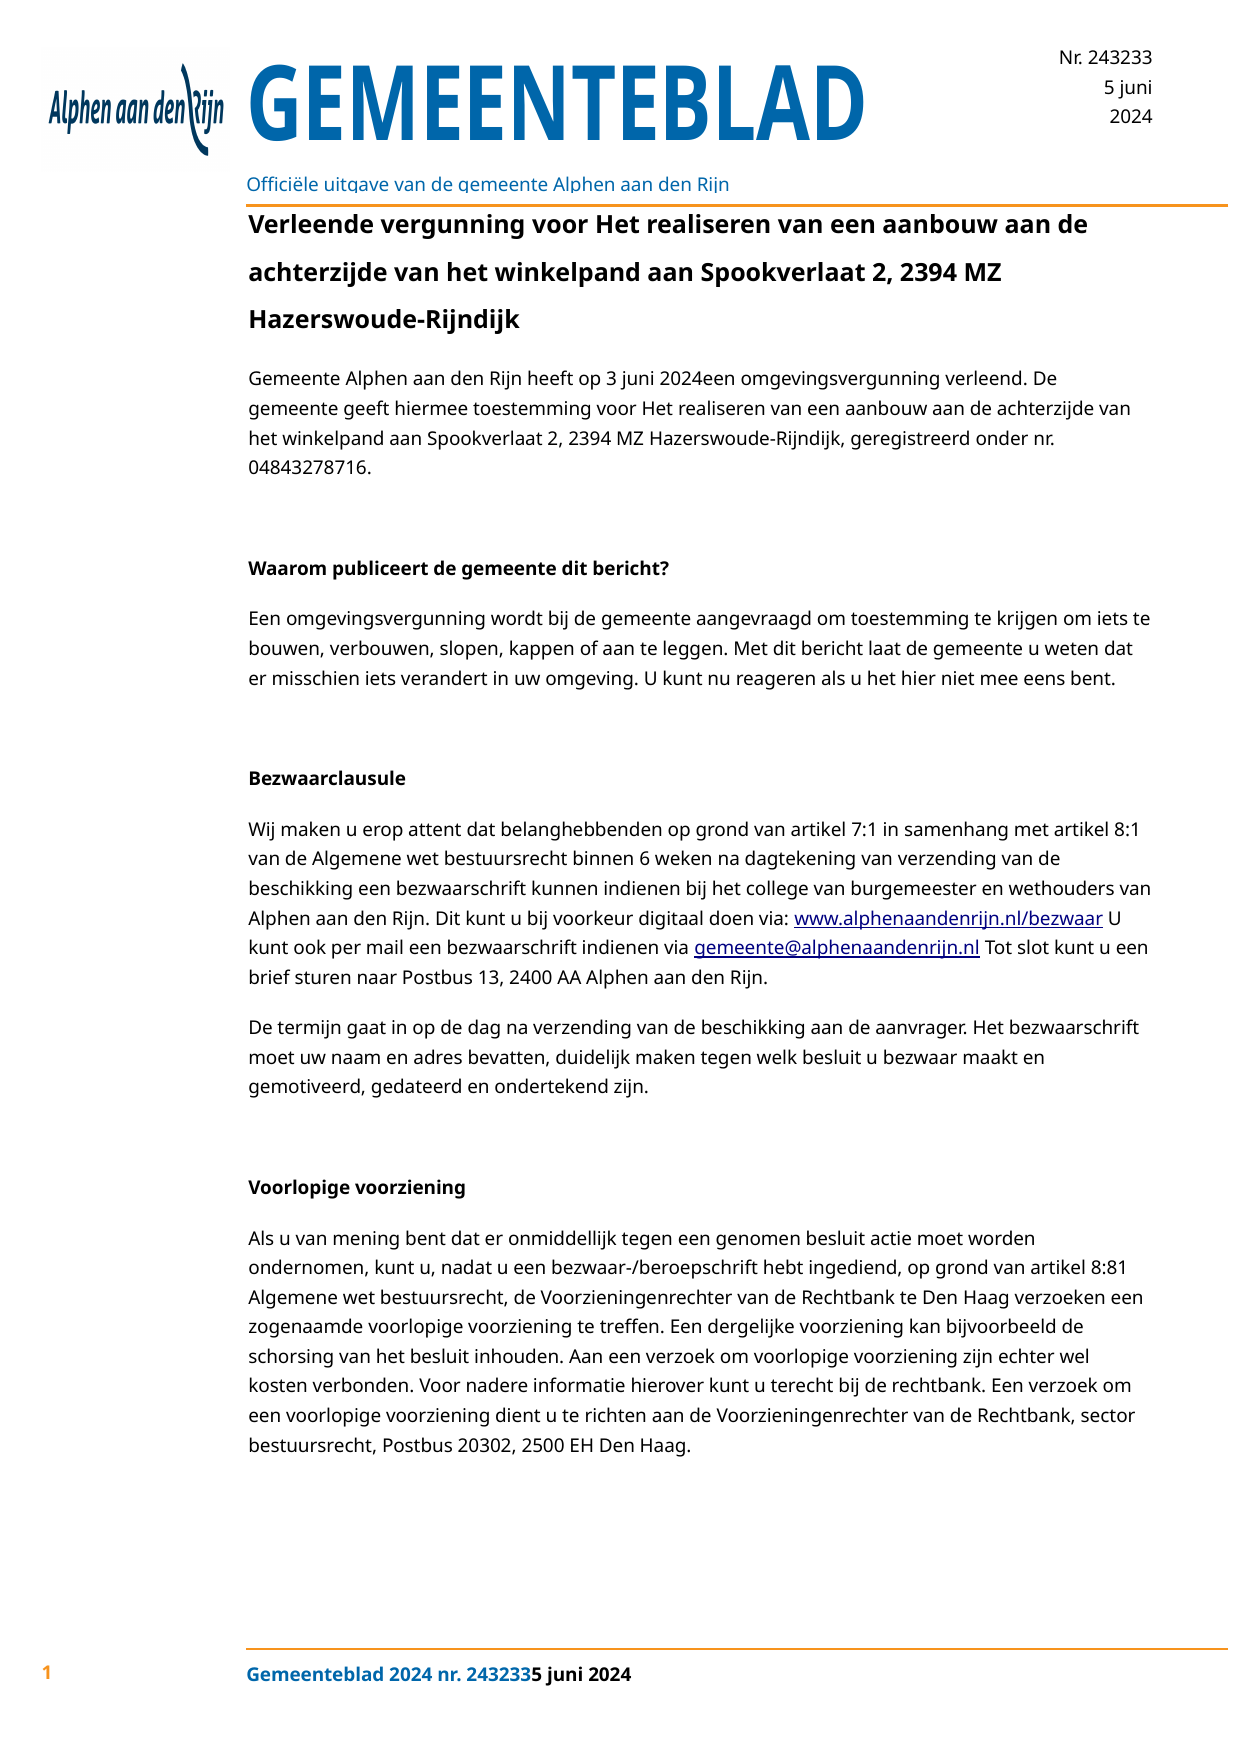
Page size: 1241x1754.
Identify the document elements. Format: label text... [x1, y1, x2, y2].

text Bezwaarclausule [248, 766, 1152, 791]
text Waarom publiceert de gemeente dit bericht? [248, 555, 1152, 581]
text Wij maken u erop attent dat belanghebbenden op grond van artikel 7:1 in samenhang met artikel 8:1 van de Algemene wet bestuursrecht binnen 6 weken na dagtekening van verzending van de beschikking een bezwaarschrift kunnen indienen bij het college van burgemeester en wethouders van Alphen aan den Rijn. Dit kunt u bij voorkeur digitaal doen via: www.alphenaandenrijn.nl/bezwaar U kunt ook per mail een bezwaarschrift indienen via gemeente@alphenaandenrijn.nl Tot slot kunt u een brief sturen naar Postbus 13, 2400 AA Alphen aan den Rijn. [248, 816, 1152, 989]
text Gemeente Alphen aan den Rijn heeft op 3 juni 2024een omgevingsvergunning verleend. De gemeente geeft hiermee toestemming voor Het realiseren van een aanbouw aan de achterzijde van het winkelpand aan Spookverlaat 2, 2394 MZ Hazerswoude-Rijndijk, geregistreerd onder nr. 04843278716. [248, 366, 1152, 480]
text Als u van mening bent dat er onmiddellijk tegen een genomen besluit actie moet worden ondernomen, kunt u, nadat u een bezwaar-/beroepschrift hebt ingediend, op grond van artikel 8:81 Algemene wet bestuursrecht, de Voorzieningenrechter van de Rechtbank te Den Haag verzoeken een zogenaamde voorlopige voorziening te treffen. Een dergelijke voorziening kan bijvoorbeeld de schorsing van het besluit inhouden. Aan een verzoek om voorlopige voorziening zijn echter wel kosten verbonden. Voor nadere informatie hierover kunt u terecht bij de rechtbank. Een verzoek om een voorlopige voorziening dient u te richten aan de Voorzieningenrechter van de Rechtbank, sector bestuursrecht, Postbus 20302, 2500 EH Den Haag. [248, 1225, 1152, 1457]
text Voorlopige voorziening [248, 1174, 1152, 1200]
picture [41, 47, 231, 172]
text Verleende vergunning voor Het realiseren van een aanbouw aan de achterzijde van het winkelpand aan Spookverlaat 2, 2394 MZ Hazerswoude-Rijndijk [248, 207, 1152, 336]
text Een omgevingsvergunning wordt bij de gemeente aangevraagd om toestemming te krijgen om iets te bouwen, verbouwen, slopen, kappen of aan te leggen. Met dit bericht laat de gemeente u weten dat er misschien iets verandert in uw omgeving. U kunt nu reageren als u het hier niet mee eens bent. [248, 606, 1152, 690]
text De termijn gaat in op de dag na verzending van de beschikking aan de aanvrager. Het bezwaarschrift moet uw naam en adres bevatten, duidelijk maken tegen welk besluit u bezwaar maakt en gemotiveerd, gedateerd en ondertekend zijn. [248, 1014, 1152, 1099]
